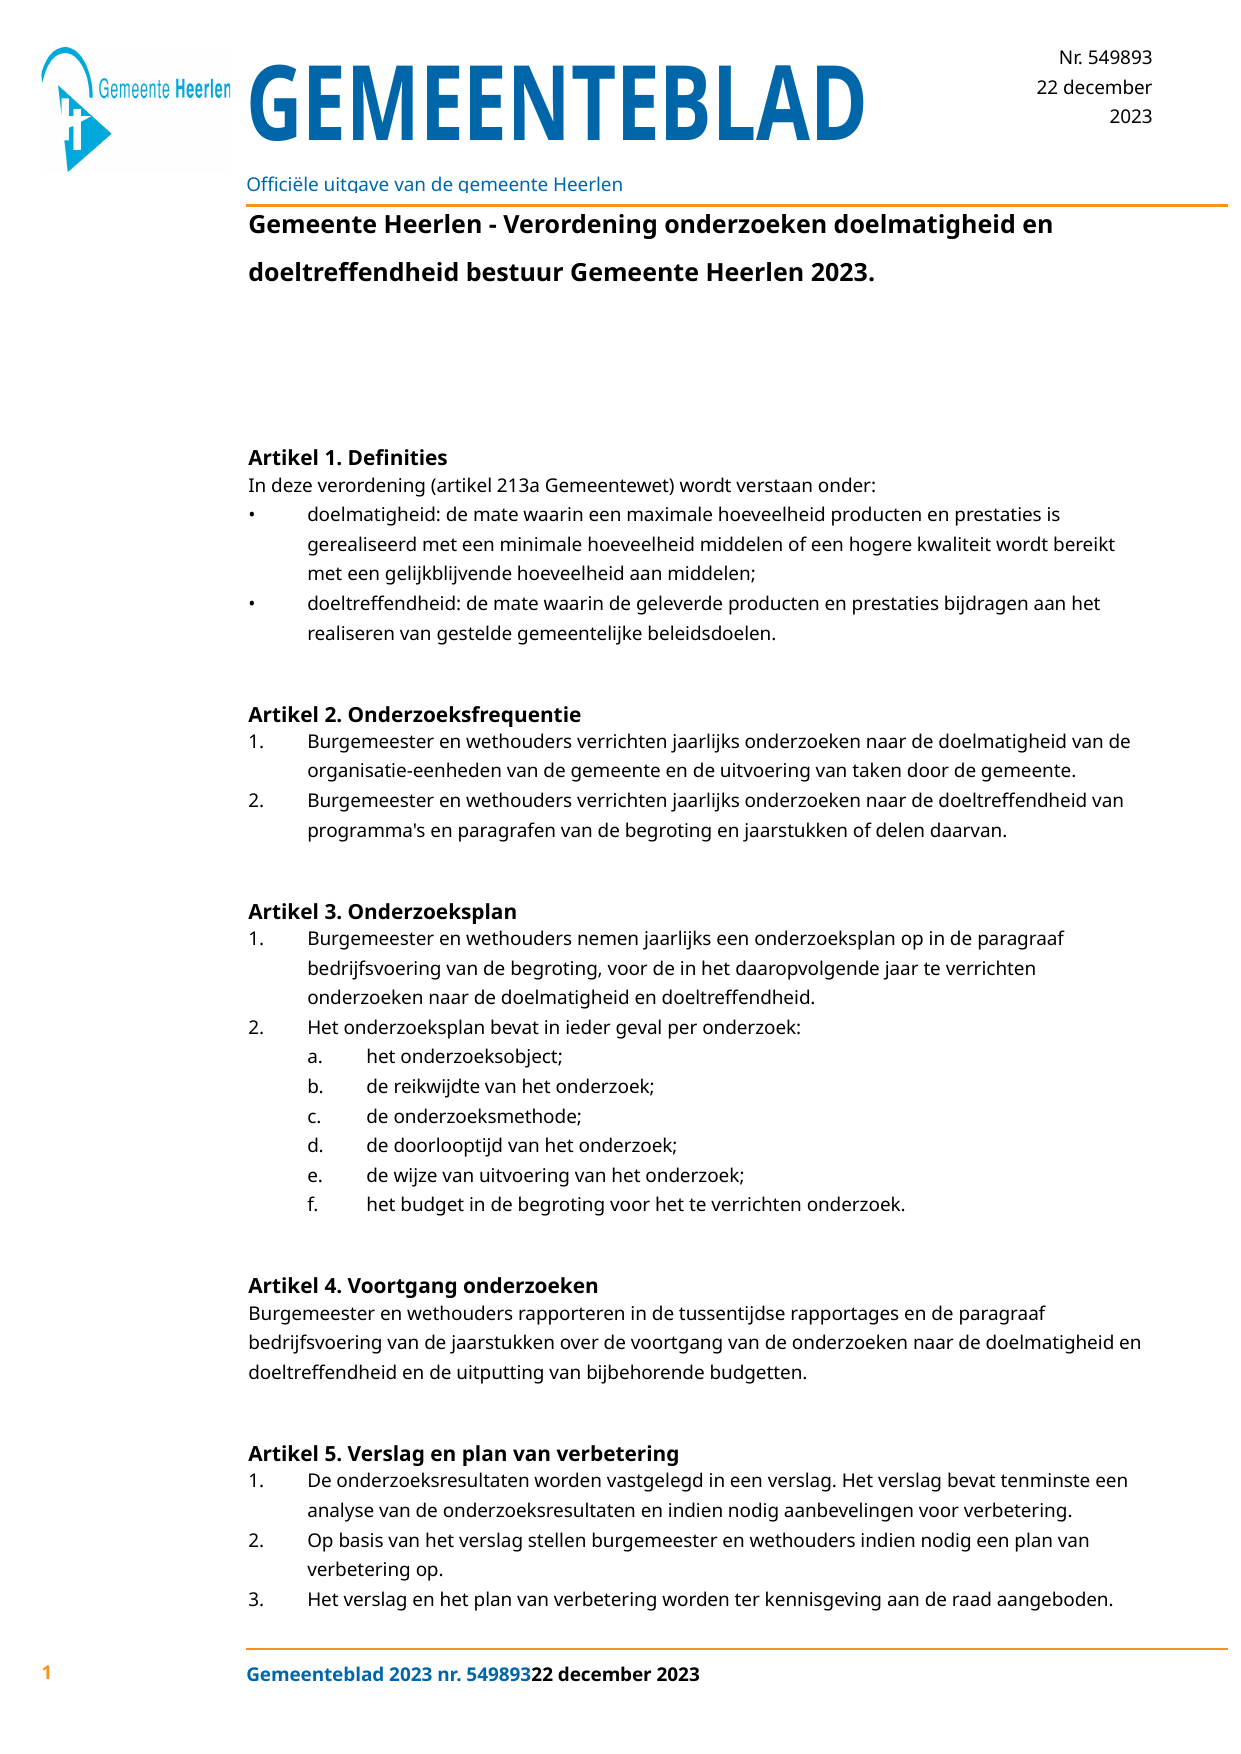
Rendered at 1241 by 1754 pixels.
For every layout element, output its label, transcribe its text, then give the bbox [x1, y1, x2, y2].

list de onderzoeksmethode; [307, 1103, 1152, 1128]
picture [41, 47, 59, 70]
list het onderzoeksobject; [307, 1044, 1152, 1069]
list doelmatigheid: de mate waarin een maximale hoeveelheid producten en prestaties is gerealiseerd met een minimale hoeveelheid middelen of een hogere kwaliteit wordt bereikt met een gelijkblijvende hoeveelheid aan middelen; [248, 501, 1152, 586]
list de doorlooptijd van het onderzoek; [307, 1132, 1152, 1158]
text Artikel 1. Definities [248, 443, 1152, 472]
list Burgemeester en wethouders verrichten jaarlijks onderzoeken naar de doelmatigheid van de organisatie-eenheden van de gemeente en de uitvoering van taken door de gemeente. [248, 728, 1152, 783]
text Gemeente Heerlen - Verordening onderzoeken doelmatigheid en doeltreffendheid bestuur Gemeente Heerlen 2023. [248, 207, 1152, 288]
text Artikel 2. Onderzoeksfrequentie [248, 700, 1152, 728]
list Het verslag en het plan van verbetering worden ter kennisgeving aan de raad aangeboden. [248, 1586, 1152, 1612]
list Op basis van het verslag stellen burgemeester en wethouders indien nodig een plan van verbetering op. [248, 1527, 1152, 1582]
list de wijze van uitvoering van het onderzoek; [307, 1162, 1152, 1188]
text Artikel 5. Verslag en plan van verbetering [248, 1439, 1152, 1468]
text In deze verordening (artikel 213a Gemeentewet) wordt verstaan onder: [248, 472, 1152, 497]
text Artikel 4. Voortgang onderzoeken [248, 1272, 1152, 1300]
picture [41, 47, 231, 172]
list Burgemeester en wethouders verrichten jaarlijks onderzoeken naar de doeltreffendheid van programma's en paragrafen van de begroting en jaarstukken of delen daarvan. [248, 787, 1152, 843]
list Burgemeester en wethouders nemen jaarlijks een onderzoeksplan op in de paragraaf bedrijfsvoering van de begroting, voor de in het daaropvolgende jaar te verrichten onderzoeken naar de doelmatigheid en doeltreffendheid. [248, 925, 1152, 1010]
list doeltreffendheid: de mate waarin de geleverde producten en prestaties bijdragen aan het realiseren van gestelde gemeentelijke beleidsdoelen. [248, 590, 1152, 645]
text Artikel 3. Onderzoeksplan [248, 897, 1152, 925]
list de reikwijdte van het onderzoek; [307, 1073, 1152, 1099]
list het budget in de begroting voor het te verrichten onderzoek. [307, 1192, 1152, 1217]
list De onderzoeksresultaten worden vastgelegd in een verslag. Het verslag bevat tenminste een analyse van de onderzoeksresultaten en indien nodig aanbevelingen voor verbetering. [248, 1468, 1152, 1523]
list Het onderzoeksplan bevat in ieder geval per onderzoek: [248, 1014, 1152, 1040]
text Burgemeester en wethouders rapporteren in de tussentijdse rapportages en de paragraaf bedrijfsvoering van de jaarstukken over de voortgang van de onderzoeken naar de doelmatigheid en doeltreffendheid en de uitputting van bijbehorende budgetten. [248, 1300, 1152, 1385]
